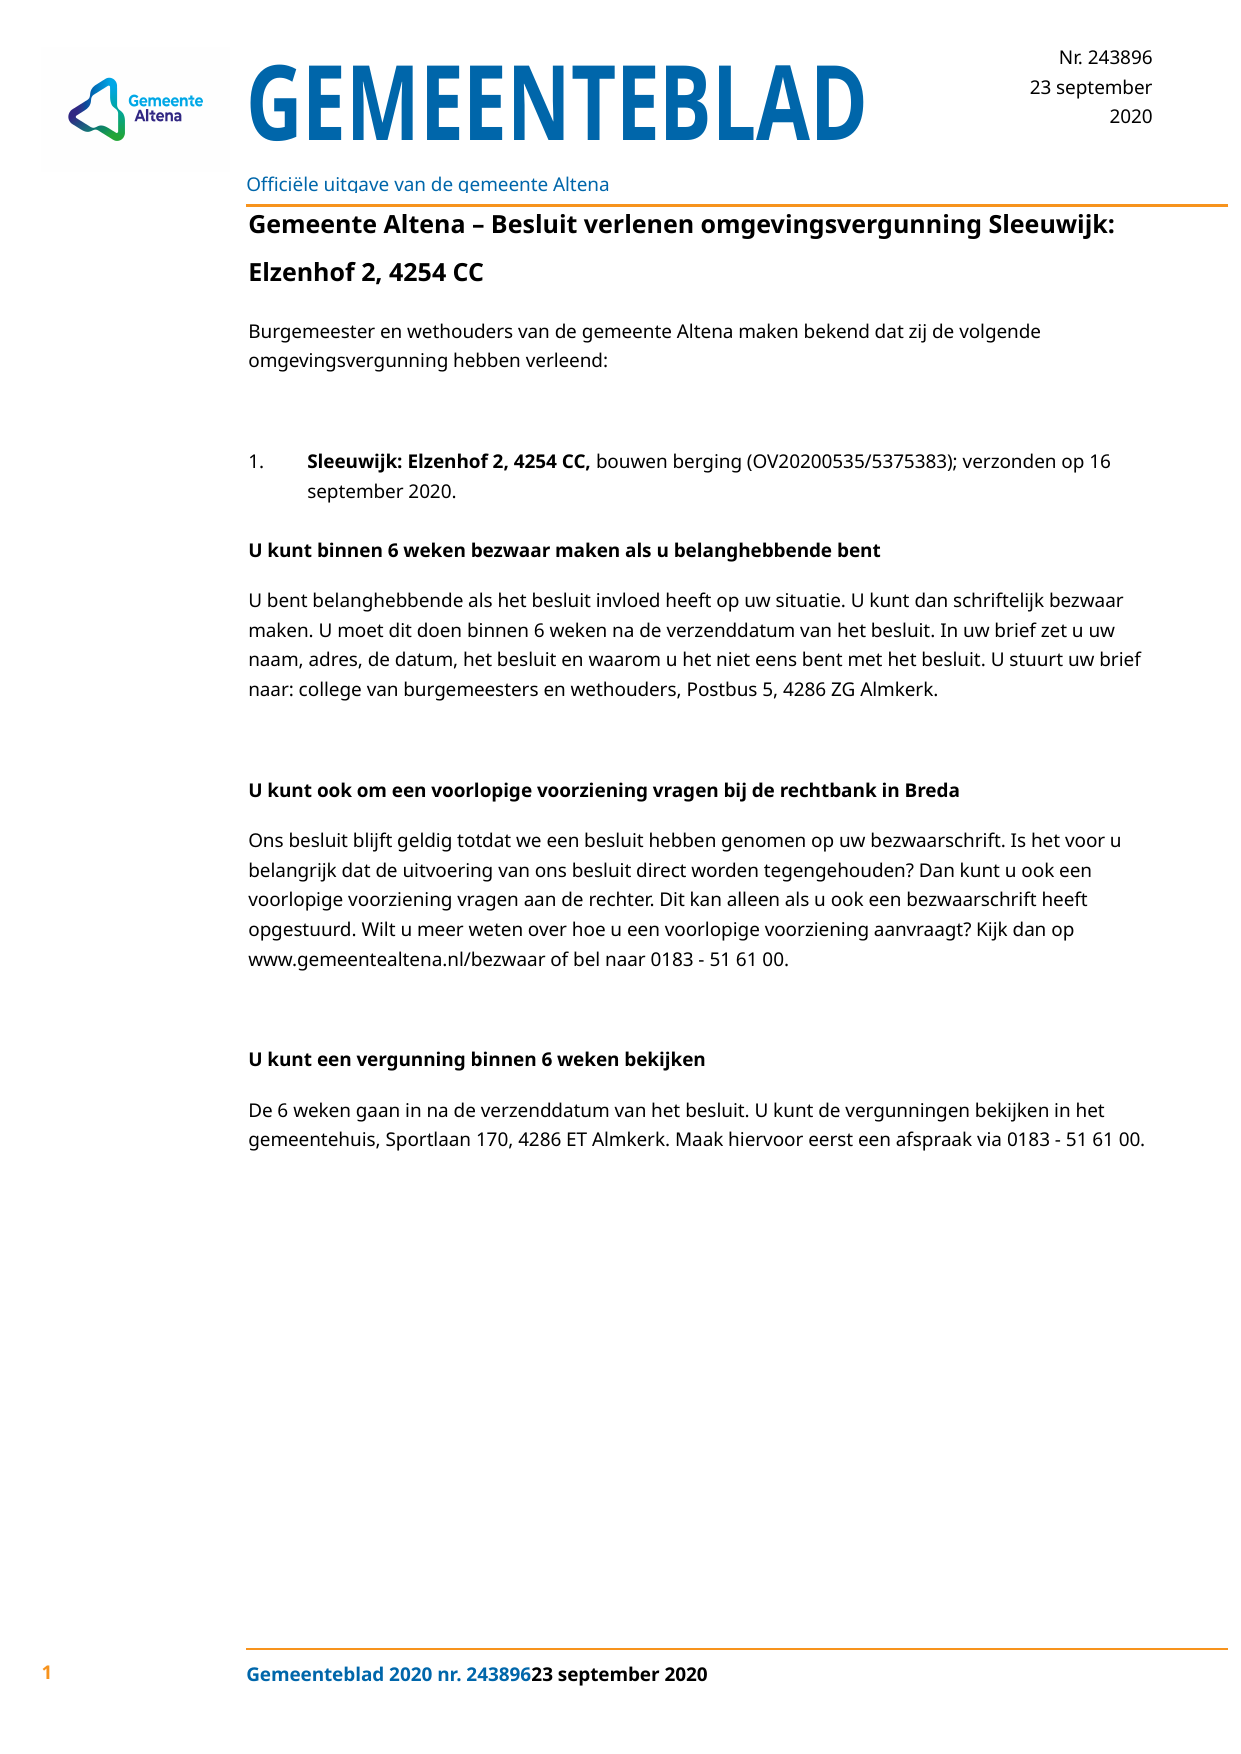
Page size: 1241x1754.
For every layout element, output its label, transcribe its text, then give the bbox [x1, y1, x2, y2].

text U bent belanghebbende als het besluit invloed heeft op uw situatie. U kunt dan schriftelijk bezwaar maken. U moet dit doen binnen 6 weken na de verzenddatum van het besluit. In uw brief zet u uw naam, adres, de datum, het besluit en waarom u het niet eens bent met het besluit. U stuurt uw brief naar: college van burgemeesters en wethouders, Postbus 5, 4286 ZG Almkerk. [248, 587, 1152, 702]
text De 6 weken gaan in na de verzenddatum van het besluit. U kunt de vergunningen bekijken in het gemeentehuis, Sportlaan 170, 4286 ET Almkerk. Maak hiervoor eerst een afspraak via 0183 - 51 61 00. [248, 1097, 1152, 1152]
list Sleeuwijk: Elzenhof 2, 4254 CC, bouwen berging (OV20200535/5375383); verzonden op 16 september 2020. [248, 448, 1152, 504]
text U kunt binnen 6 weken bezwaar maken als u belanghebbende bent [248, 537, 1152, 563]
text Gemeente Altena – Besluit verlenen omgevingsvergunning Sleeuwijk: Elzenhof 2, 4254 CC [248, 207, 1152, 288]
picture [41, 47, 231, 172]
text U kunt ook om een voorlopige voorziening vragen bij de rechtbank in Breda [248, 777, 1152, 803]
text Ons besluit blijft geldig totdat we een besluit hebben genomen op uw bezwaarschrift. Is het voor u belangrijk dat de uitvoering van ons besluit direct worden tegengehouden? Dan kunt u ook een voorlopige voorziening vragen aan de rechter. Dit kan alleen als u ook een bezwaarschrift heeft opgestuurd. Wilt u meer weten over hoe u een voorlopige voorziening aanvraagt? Kijk dan op www.gemeentealtena.nl/bezwaar of bel naar 0183 - 51 61 00. [248, 827, 1152, 972]
text U kunt een vergunning binnen 6 weken bekijken [248, 1047, 1152, 1072]
text Burgemeester en wethouders van de gemeente Altena maken bekend dat zij de volgende omgevingsvergunning hebben verleend: [248, 318, 1152, 373]
